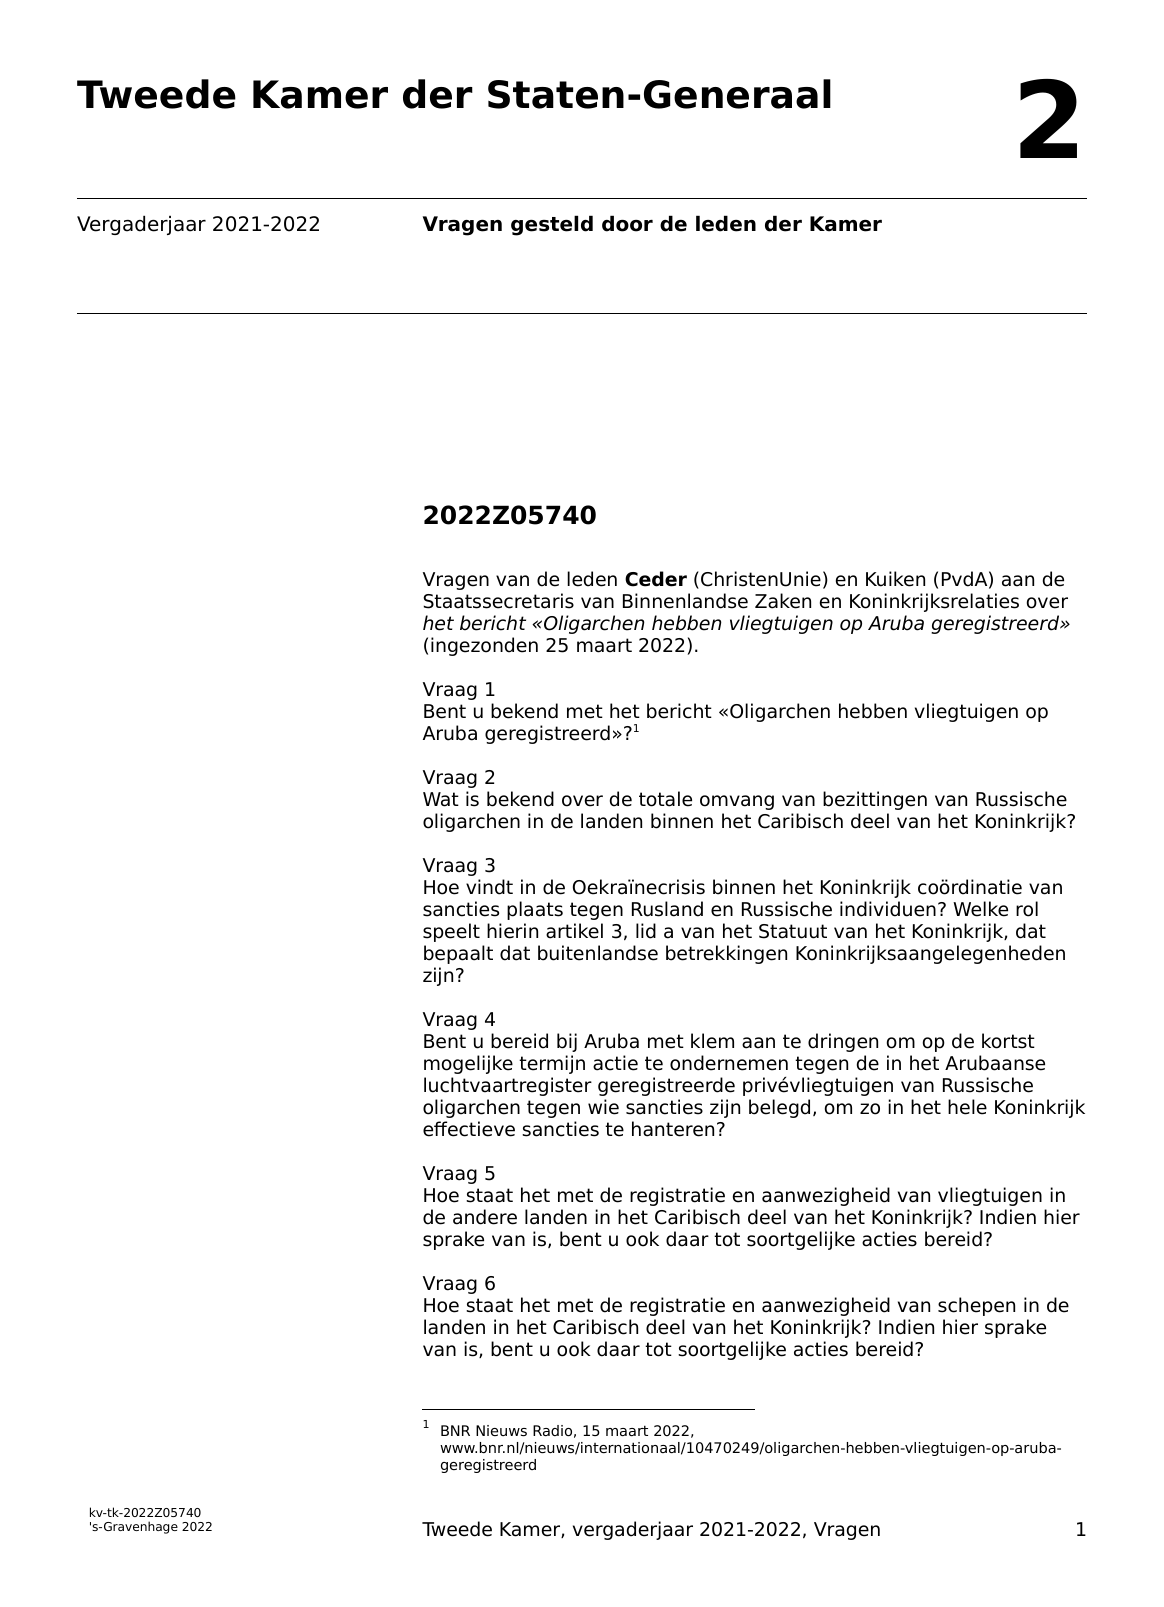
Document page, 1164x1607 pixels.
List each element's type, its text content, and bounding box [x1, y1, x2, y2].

text Hoe vindt in de Oekraïnecrisis binnen het Koninkrijk coördinatie van sancties plaats tegen Rusland en Russische individuen? Welke rol speelt hierin artikel 3, lid a van het Statuut van het Koninkrijk, dat bepaalt dat buitenlandse betrekkingen Koninkrijksaangelegenheden zijn? [422, 877, 1087, 987]
text Vraag 1 [422, 679, 1087, 701]
table_cell Vergaderjaar 2021-2022 [77, 199, 422, 313]
text Bent u bereid bij Aruba met klem aan te dringen om op de kortst mogelijke termijn actie te ondernemen tegen de in het Arubaanse luchtvaartregister geregistreerde privévliegtuigen van Russische oligarchen tegen wie sancties zijn belegd, om zo in het hele Koninkrijk effectieve sancties te hanteren? [422, 1031, 1087, 1141]
text kv-tk-2022Z05740 [88, 1506, 323, 1520]
text Wat is bekend over de totale omvang van bezittingen van Russische oligarchen in de landen binnen het Caribisch deel van het Koninkrijk? [422, 789, 1087, 833]
text Vraag 6 [422, 1273, 1087, 1295]
text Hoe staat het met de registratie en aanwezigheid van vliegtuigen in de andere landen in het Caribisch deel van het Koninkrijk? Indien hier sprake van is, bent u ook daar tot soortgelijke acties bereid? [422, 1185, 1087, 1251]
table_cell Vragen gesteld door de leden der Kamer [422, 199, 1087, 313]
text Vraag 5 [422, 1163, 1087, 1185]
text Vraag 2 [422, 767, 1087, 789]
table_header 2 [886, 59, 1087, 198]
text BNR Nieuws Radio, 15 maart 2022, www.bnr.nl/nieuws/internationaal/10470249/oligarchen-hebben-vliegtuigen-op-aruba-geregistreerd [422, 1418, 1087, 1474]
text Vraag 3 [422, 855, 1087, 877]
table_header Tweede Kamer der Staten-Generaal [77, 59, 886, 198]
text Bent u bekend met het bericht «Oligarchen hebben vliegtuigen op Aruba geregistreerd»? [422, 701, 1087, 745]
text 's-Gravenhage 2022 [88, 1520, 323, 1534]
text Hoe staat het met de registratie en aanwezigheid van schepen in de landen in het Caribisch deel van het Koninkrijk? Indien hier sprake van is, bent u ook daar tot soortgelijke acties bereid? [422, 1295, 1087, 1361]
text 2022Z05740 [422, 501, 1087, 531]
text Vragen van de leden Ceder (ChristenUnie) en Kuiken (PvdA) aan de Staatssecretaris van Binnenlandse Zaken en Koninkrijksrelaties over het bericht «Oligarchen hebben vliegtuigen op Aruba geregistreerd» (ingezonden 25 maart 2022). [422, 569, 1087, 657]
text Vraag 4 [422, 1009, 1087, 1031]
